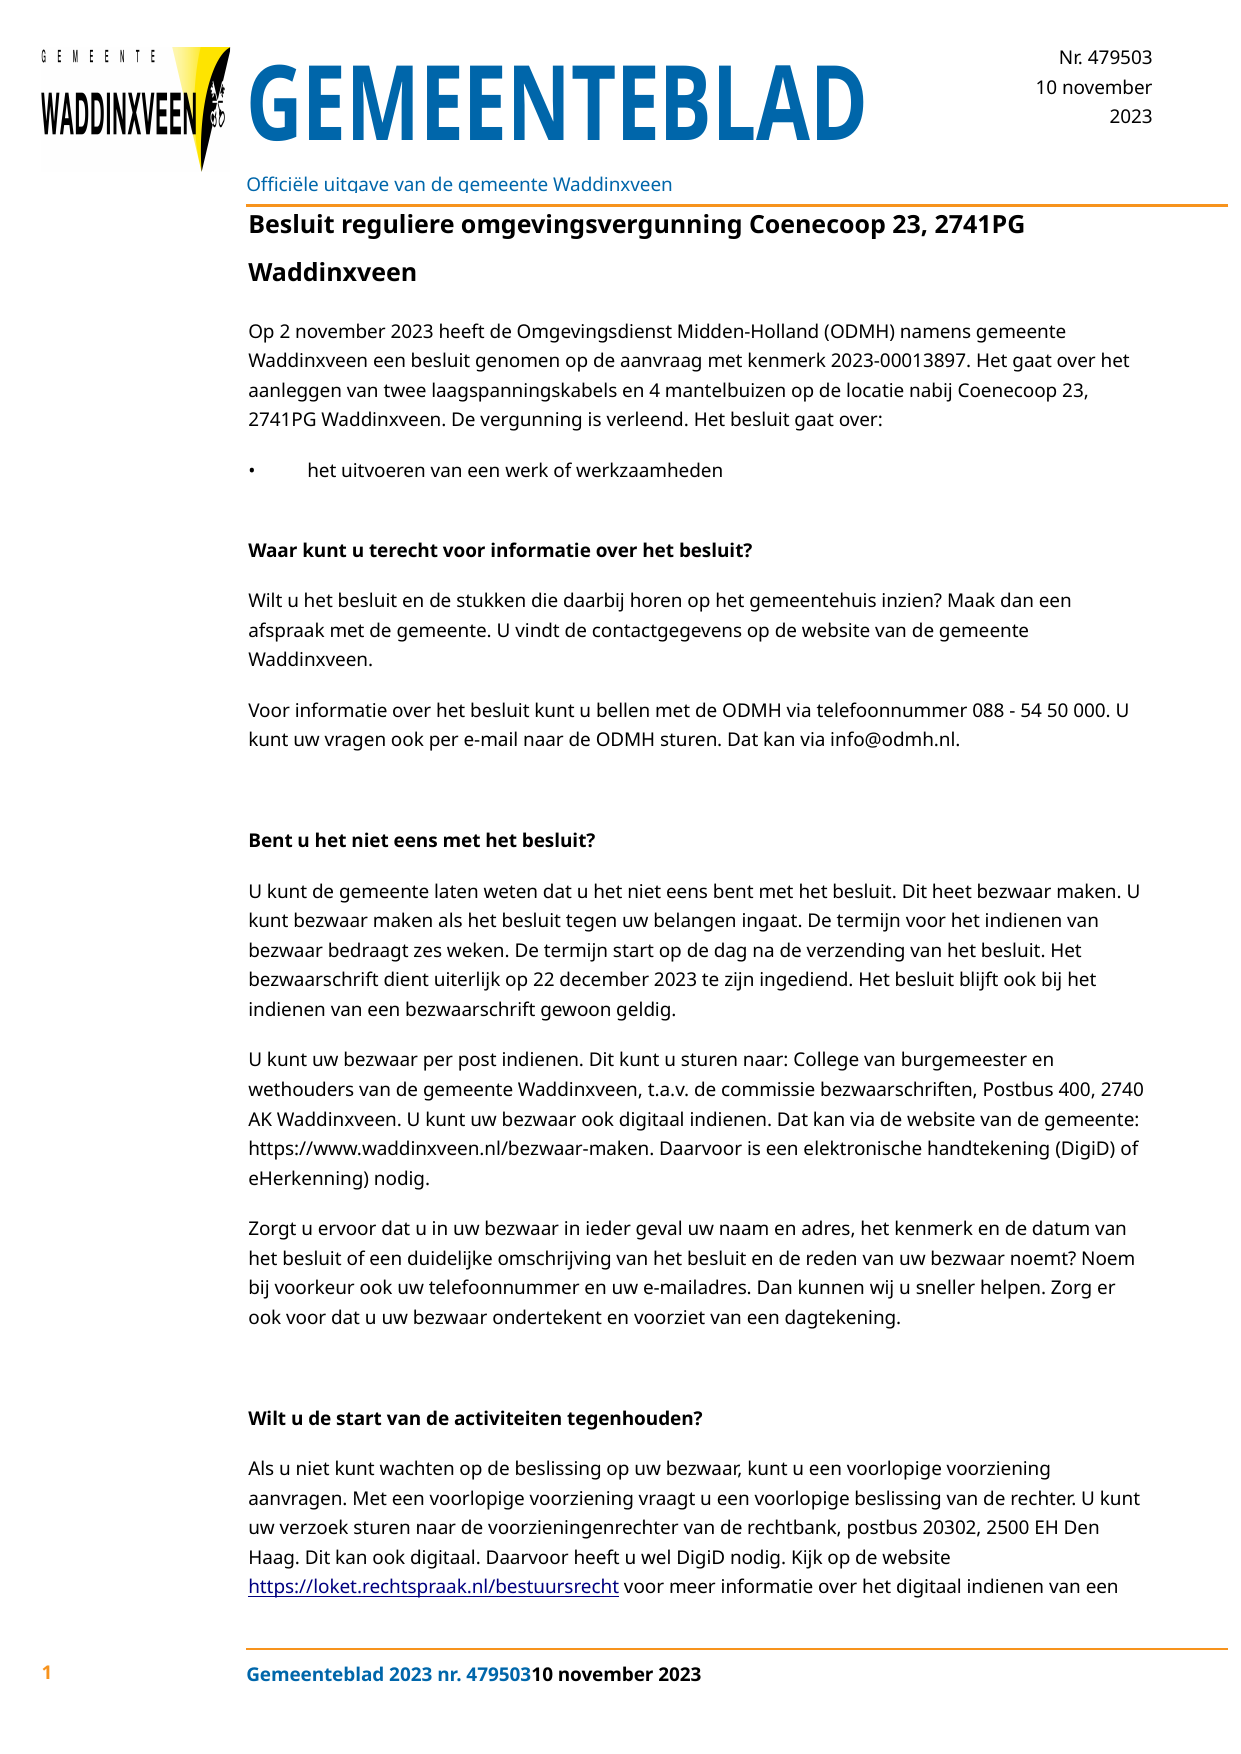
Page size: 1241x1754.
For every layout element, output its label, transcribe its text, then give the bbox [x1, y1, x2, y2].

text Voor informatie over het besluit kunt u bellen met de ODMH via telefoonnummer 088 - 54 50 000. U kunt uw vragen ook per e-mail naar de ODMH sturen. Dat kan via info@odmh.nl. [248, 697, 1152, 752]
picture [41, 47, 231, 172]
text Zorgt u ervoor dat u in uw bezwaar in ieder geval uw naam en adres, het kenmerk en de datum van het besluit of een duidelijke omschrijving van het besluit en de reden van uw bezwaar noemt? Noem bij voorkeur ook uw telefoonnummer en uw e-mailadres. Dan kunnen wij u sneller helpen. Zorg er ook voor dat u uw bezwaar ondertekent en voorziet van een dagtekening. [248, 1215, 1152, 1330]
text Besluit reguliere omgevingsvergunning Coenecoop 23, 2741PG Waddinxveen [248, 207, 1152, 288]
text Waar kunt u terecht voor informatie over het besluit? [248, 537, 1152, 563]
text Bent u het niet eens met het besluit? [248, 827, 1152, 853]
text U kunt uw bezwaar per post indienen. Dit kunt u sturen naar: College van burgemeester en wethouders van de gemeente Waddinxveen, t.a.v. de commissie bezwaarschriften, Postbus 400, 2740 AK Waddinxveen. U kunt uw bezwaar ook digitaal indienen. Dat kan via de website van de gemeente: https://www.waddinxveen.nl/bezwaar-maken. Daarvoor is een elektronische handtekening (DigiD) of eHerkenning) nodig. [248, 1047, 1152, 1191]
text U kunt de gemeente laten weten dat u het niet eens bent met het besluit. Dit heet bezwaar maken. U kunt bezwaar maken als het besluit tegen uw belangen ingaat. De termijn voor het indienen van bezwaar bedraagt zes weken. De termijn start op de dag na de verzending van het besluit. Het bezwaarschrift dient uiterlijk op 22 december 2023 te zijn ingediend. Het besluit blijft ook bij het indienen van een bezwaarschrift gewoon geldig. [248, 878, 1152, 1022]
text Als u niet kunt wachten op de beslissing op uw bezwaar, kunt u een voorlopige voorziening aanvragen. Met een voorlopige voorziening vraagt u een voorlopige beslissing van de rechter. U kunt uw verzoek sturen naar de voorzieningenrechter van de rechtbank, postbus 20302, 2500 EH Den Haag. Dit kan ook digitaal. Daarvoor heeft u wel DigiD nodig. Kijk op de website https://loket.rechtspraak.nl/bestuursrecht voor meer informatie over het digitaal indienen van een [248, 1455, 1152, 1599]
text Wilt u het besluit en de stukken die daarbij horen op het gemeentehuis inzien? Maak dan een afspraak met de gemeente. U vindt de contactgegevens op de website van de gemeente Waddinxveen. [248, 587, 1152, 672]
list het uitvoeren van een werk of werkzaamheden [248, 457, 1152, 483]
text Op 2 november 2023 heeft de Omgevingsdienst Midden-Holland (ODMH) namens gemeente Waddinxveen een besluit genomen op de aanvraag met kenmerk 2023-00013897. Het gaat over het aanleggen van twee laagspanningskabels en 4 mantelbuizen op de locatie nabij Coenecoop 23, 2741PG Waddinxveen. De vergunning is verleend. Het besluit gaat over: [248, 318, 1152, 432]
text Wilt u de start van de activiteiten tegenhouden? [248, 1405, 1152, 1431]
